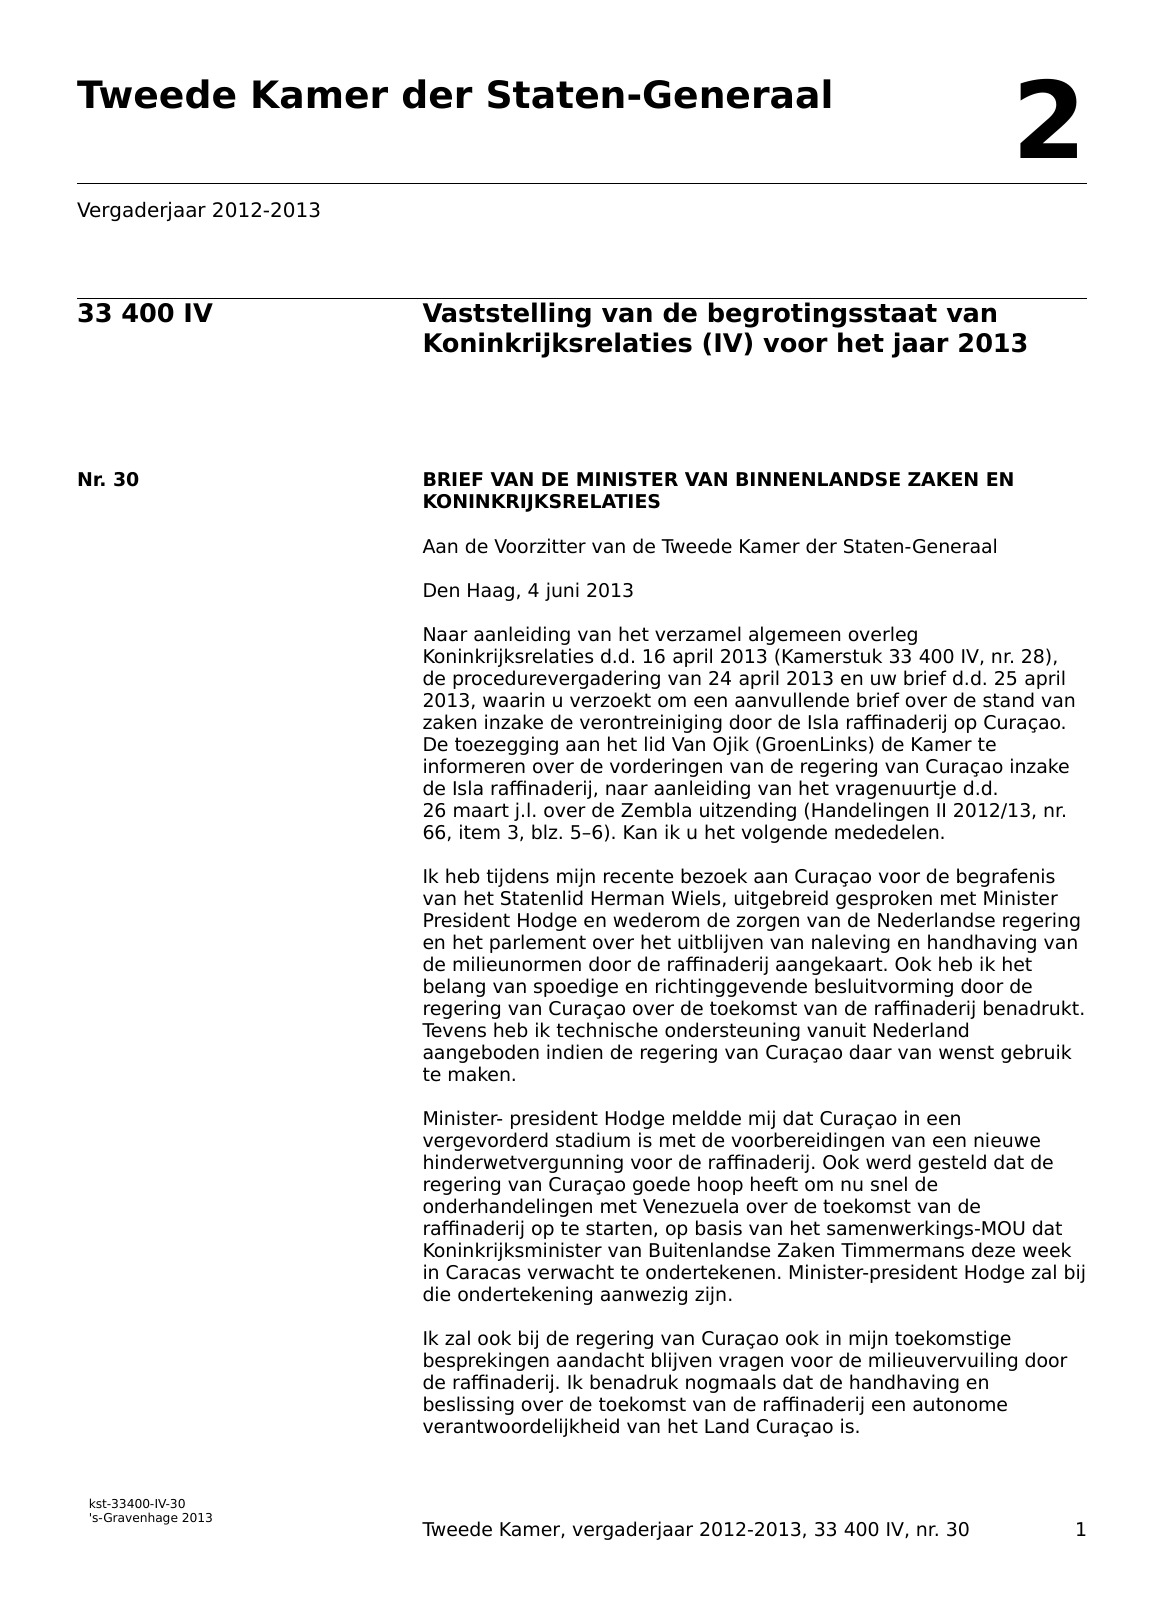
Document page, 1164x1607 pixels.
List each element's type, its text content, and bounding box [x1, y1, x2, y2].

text 's-Gravenhage 2013 [88, 1511, 323, 1525]
text Minister- president Hodge meldde mij dat Curaçao in een vergevorderd stadium is met de voorbereidingen van een nieuwe hinderwetvergunning voor de raffinaderij. Ook werd gesteld dat de regering van Curaçao goede hoop heeft om nu snel de onderhandelingen met Venezuela over de toekomst van de raffinaderij op te starten, op basis van het samenwerkings-MOU dat Koninkrijksminister van Buitenlandse Zaken Timmermans deze week in Caracas verwacht te ondertekenen. Minister-president Hodge zal bij die ondertekening aanwezig zijn. [422, 1108, 1087, 1306]
text Naar aanleiding van het verzamel algemeen overleg Koninkrijksrelaties d.d. 16 april 2013 (Kamerstuk 33 400 IV, nr. 28), de procedurevergadering van 24 april 2013 en uw brief d.d. 25 april 2013, waarin u verzoekt om een aanvullende brief over de stand van zaken inzake de verontreiniging door de Isla raffinaderij op Curaçao. De toezegging aan het lid Van Ojik (GroenLinks) de Kamer te informeren over de vorderingen van de regering van Curaçao inzake de Isla raffinaderij, naar aanleiding van het vragenuurtje d.d. 26 maart j.l. over de Zembla uitzending (Handelingen II 2012/13, nr. 66, item 3, blz. 5–6). Kan ik u het volgende mededelen. [422, 624, 1087, 844]
text Ik heb tijdens mijn recente bezoek aan Curaçao voor de begrafenis van het Statenlid Herman Wiels, uitgebreid gesproken met Minister President Hodge en wederom de zorgen van de Nederlandse regering en het parlement over het uitblijven van naleving en handhaving van de milieunormen door de raffinaderij aangekaart. Ook heb ik het belang van spoedige en richtinggevende besluitvorming door de regering van Curaçao over de toekomst van de raffinaderij benadrukt. Tevens heb ik technische ondersteuning vanuit Nederland aangeboden indien de regering van Curaçao daar van wenst gebruik te maken. [422, 866, 1087, 1086]
text Den Haag, 4 juni 2013 [422, 580, 1087, 602]
subtitle Nr. 30 BRIEF VAN DE MINISTER VAN BINNENLANDSE ZAKEN EN KONINKRIJKSRELATIES [77, 469, 1087, 513]
text Aan de Voorzitter van de Tweede Kamer der Staten-Generaal [422, 536, 1087, 557]
table_header Tweede Kamer der Staten-Generaal [77, 59, 886, 183]
subtitle 33 400 IV Vaststelling van de begrotingsstaat van Koninkrijksrelaties (IV) voor het jaar 2013 [77, 299, 1087, 358]
text Ik zal ook bij de regering van Curaçao ook in mijn toekomstige besprekingen aandacht blijven vragen voor de milieuvervuiling door de raffinaderij. Ik benadruk nogmaals dat de handhaving en beslissing over de toekomst van de raffinaderij een autonome verantwoordelijkheid van het Land Curaçao is. [422, 1328, 1087, 1438]
text kst-33400-IV-30 [88, 1497, 323, 1511]
table_cell Vergaderjaar 2012-2013 [77, 184, 1087, 298]
table_header 2 [886, 59, 1087, 183]
